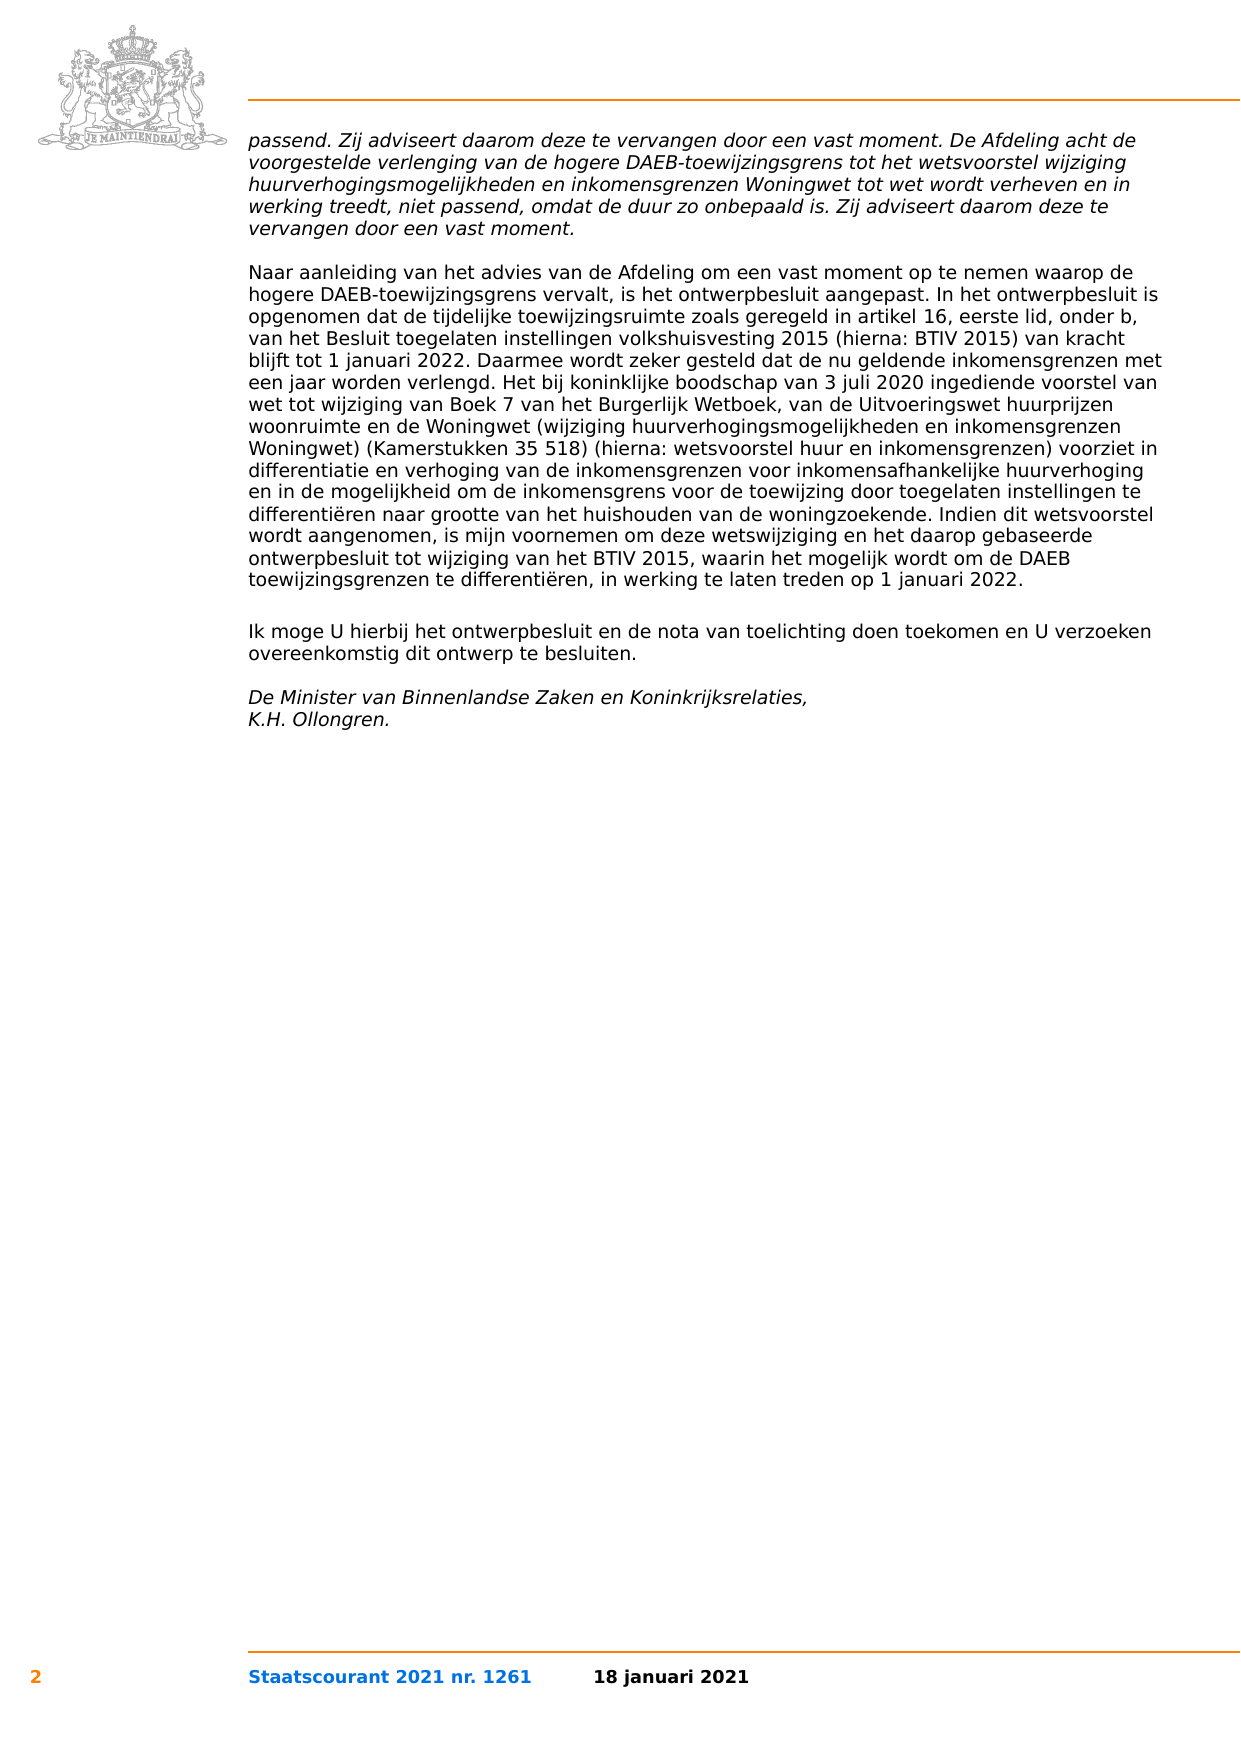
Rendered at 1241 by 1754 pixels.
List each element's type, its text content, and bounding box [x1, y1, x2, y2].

text Ik moge U hierbij het ontwerpbesluit en de nota van toelichting doen toekomen en U verzoeken overeenkomstig dit ontwerp te besluiten. [248, 621, 1163, 665]
picture [38, 25, 227, 150]
text passend. Zij adviseert daarom deze te vervangen door een vast moment. De Afdeling acht de voorgestelde verlenging van de hogere DAEB-toewijzingsgrens tot het wetsvoorstel wijziging huurverhogingsmogelijkheden en inkomensgrenzen Woningwet tot wet wordt verheven en in werking treedt, niet passend, omdat de duur zo onbepaald is. Zij adviseert daarom deze te vervangen door een vast moment. [248, 130, 1163, 240]
text Naar aanleiding van het advies van de Afdeling om een vast moment op te nemen waarop de hogere DAEB-toewijzingsgrens vervalt, is het ontwerpbesluit aangepast. In het ontwerpbesluit is opgenomen dat de tijdelijke toewijzingsruimte zoals geregeld in artikel 16, eerste lid, onder b, van het Besluit toegelaten instellingen volkshuisvesting 2015 (hierna: BTIV 2015) van kracht blijft tot 1 januari 2022. Daarmee wordt zeker gesteld dat de nu geldende inkomensgrenzen met een jaar worden verlengd. Het bij koninklijke boodschap van 3 juli 2020 ingediende voorstel van wet tot wijziging van Boek 7 van het Burgerlijk Wetboek, van de Uitvoeringswet huurprijzen woonruimte en de Woningwet (wijziging huurverhogingsmogelijkheden en inkomensgrenzen Woningwet) (Kamerstukken 35 518) (hierna: wetsvoorstel huur en inkomensgrenzen) voorziet in differentiatie en verhoging van de inkomensgrenzen voor inkomensafhankelijke huurverhoging en in de mogelijkheid om de inkomensgrens voor de toewijzing door toegelaten instellingen te differentiëren naar grootte van het huishouden van de woningzoekende. Indien dit wetsvoorstel wordt aangenomen, is mijn voornemen om deze wetswijziging en het daarop gebaseerde ontwerpbesluit tot wijziging van het BTIV 2015, waarin het mogelijk wordt om de DAEB toewijzingsgrenzen te differentiëren, in werking te laten treden op 1 januari 2022. [248, 262, 1163, 591]
text De Minister van Binnenlandse Zaken en Koninkrijksrelaties, K.H. Ollongren. [248, 687, 1163, 731]
